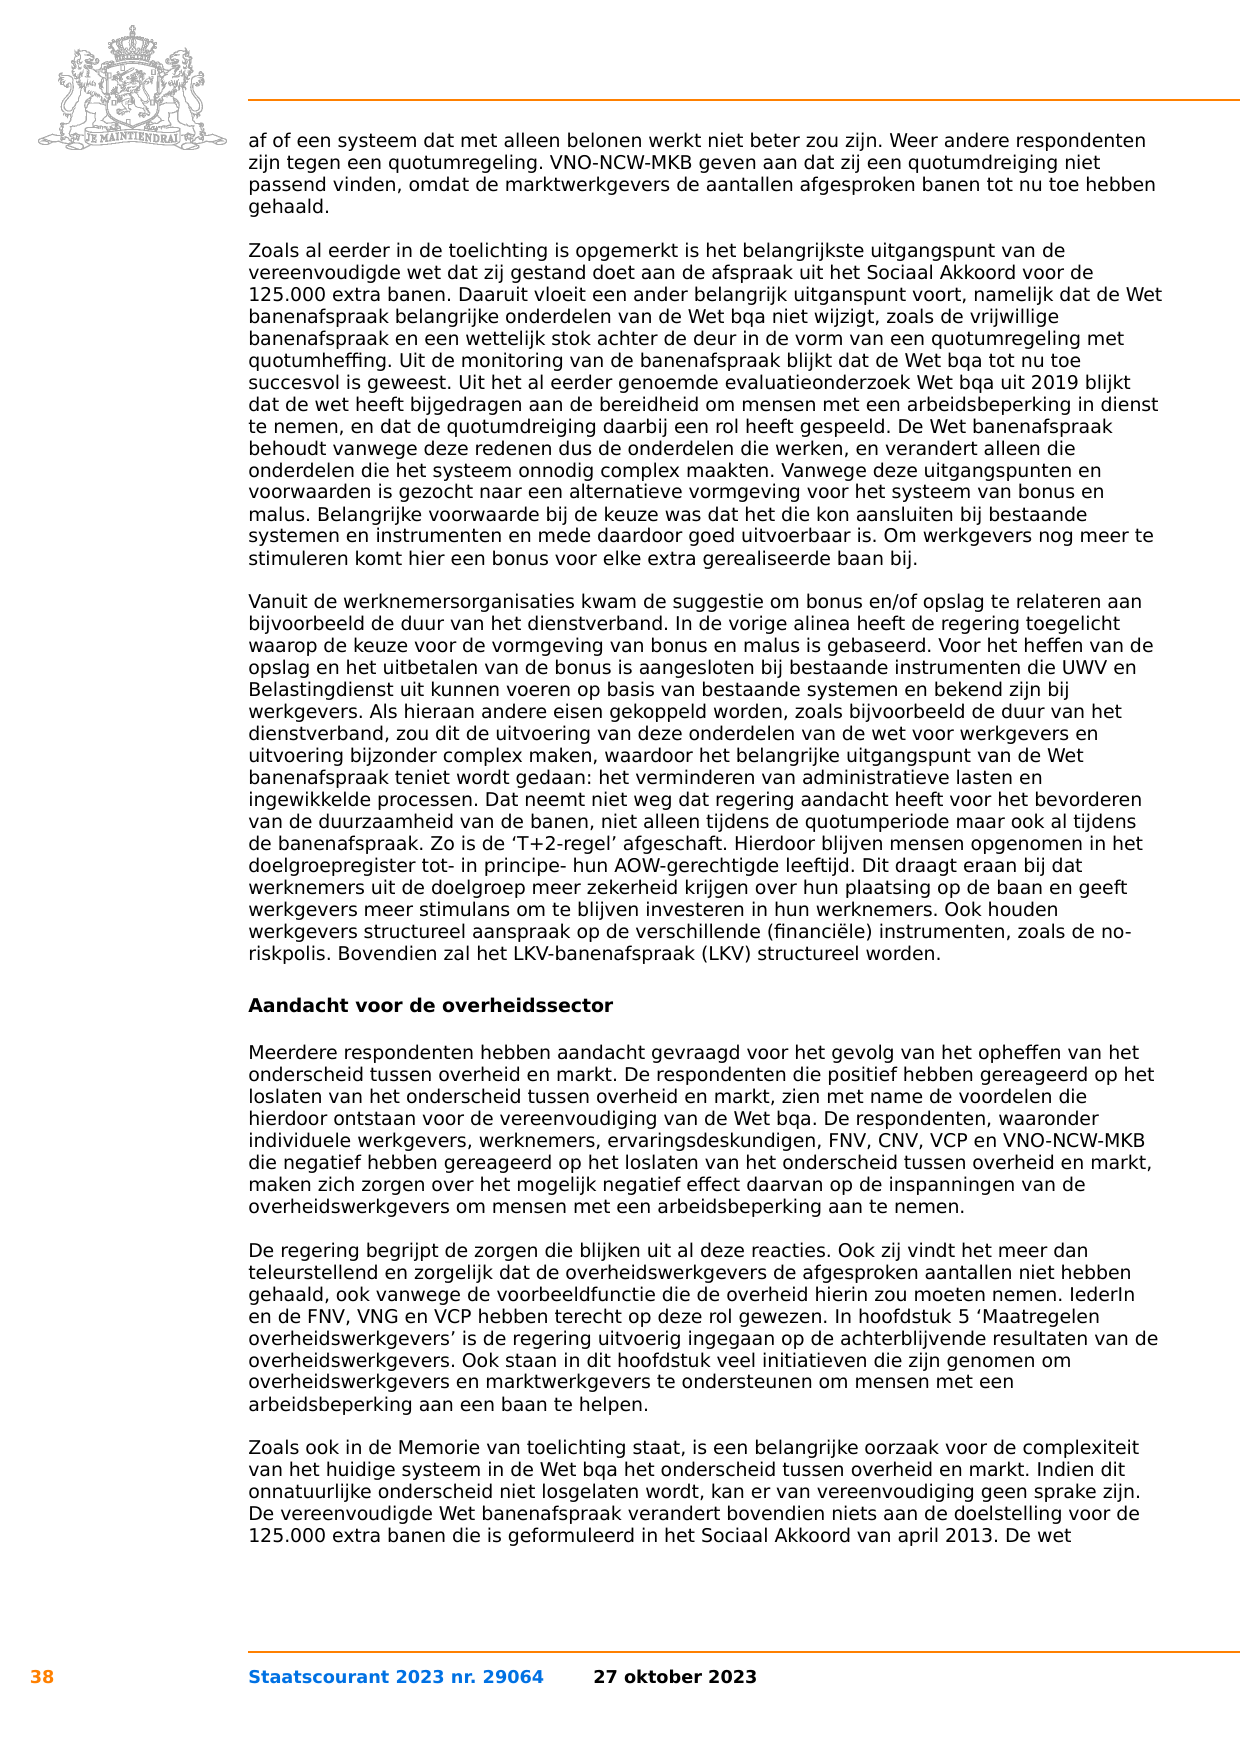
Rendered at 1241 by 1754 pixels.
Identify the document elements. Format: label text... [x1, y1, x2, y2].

text Zoals ook in de Memorie van toelichting staat, is een belangrijke oorzaak voor de complexiteit van het huidige systeem in de Wet bqa het onderscheid tussen overheid en markt. Indien dit onnatuurlijke onderscheid niet losgelaten wordt, kan er van vereenvoudiging geen sprake zijn. De vereenvoudigde Wet banenafspraak verandert bovendien niets aan de doelstelling voor de 125.000 extra banen die is geformuleerd in het Sociaal Akkoord van april 2013. De wet [248, 1437, 1163, 1547]
text af of een systeem dat met alleen belonen werkt niet beter zou zijn. Weer andere respondenten zijn tegen een quotumregeling. VNO-NCW-MKB geven aan dat zij een quotumdreiging niet passend vinden, omdat de marktwerkgevers de aantallen afgesproken banen tot nu toe hebben gehaald. [248, 130, 1163, 218]
text Zoals al eerder in de toelichting is opgemerkt is het belangrijkste uitgangspunt van de vereenvoudigde wet dat zij gestand doet aan de afspraak uit het Sociaal Akkoord voor de 125.000 extra banen. Daaruit vloeit een ander belangrijk uitganspunt voort, namelijk dat de Wet banenafspraak belangrijke onderdelen van de Wet bqa niet wijzigt, zoals de vrijwillige banenafspraak en een wettelijk stok achter de deur in de vorm van een quotumregeling met quotumheffing. Uit de monitoring van de banenafspraak blijkt dat de Wet bqa tot nu toe succesvol is geweest. Uit het al eerder genoemde evaluatieonderzoek Wet bqa uit 2019 blijkt dat de wet heeft bijgedragen aan de bereidheid om mensen met een arbeidsbeperking in dienst te nemen, en dat de quotumdreiging daarbij een rol heeft gespeeld. De Wet banenafspraak behoudt vanwege deze redenen dus de onderdelen die werken, en verandert alleen die onderdelen die het systeem onnodig complex maakten. Vanwege deze uitgangspunten en voorwaarden is gezocht naar een alternatieve vormgeving voor het systeem van bonus en malus. Belangrijke voorwaarde bij de keuze was dat het die kon aansluiten bij bestaande systemen en instrumenten en mede daardoor goed uitvoerbaar is. Om werkgevers nog meer te stimuleren komt hier een bonus voor elke extra gerealiseerde baan bij. [248, 240, 1163, 569]
subtitle Aandacht voor de overheidssector [248, 995, 1163, 1017]
text De regering begrijpt de zorgen die blijken uit al deze reacties. Ook zij vindt het meer dan teleurstellend en zorgelijk dat de overheidswerkgevers de afgesproken aantallen niet hebben gehaald, ook vanwege de voorbeeldfunctie die de overheid hierin zou moeten nemen. IederIn en de FNV, VNG en VCP hebben terecht op deze rol gewezen. In hoofdstuk 5 ‘Maatregelen overheidswerkgevers’ is de regering uitvoerig ingegaan op de achterblijvende resultaten van de overheidswerkgevers. Ook staan in dit hoofdstuk veel initiatieven die zijn genomen om overheidswerkgevers en marktwerkgevers te ondersteunen om mensen met een arbeidsbeperking aan een baan te helpen. [248, 1239, 1163, 1415]
text Vanuit de werknemersorganisaties kwam de suggestie om bonus en/of opslag te relateren aan bijvoorbeeld de duur van het dienstverband. In de vorige alinea heeft de regering toegelicht waarop de keuze voor de vormgeving van bonus en malus is gebaseerd. Voor het heffen van de opslag en het uitbetalen van de bonus is aangesloten bij bestaande instrumenten die UWV en Belastingdienst uit kunnen voeren op basis van bestaande systemen en bekend zijn bij werkgevers. Als hieraan andere eisen gekoppeld worden, zoals bijvoorbeeld de duur van het dienstverband, zou dit de uitvoering van deze onderdelen van de wet voor werkgevers en uitvoering bijzonder complex maken, waardoor het belangrijke uitgangspunt van de Wet banenafspraak teniet wordt gedaan: het verminderen van administratieve lasten en ingewikkelde processen. Dat neemt niet weg dat regering aandacht heeft voor het bevorderen van de duurzaamheid van de banen, niet alleen tijdens de quotumperiode maar ook al tijdens de banenafspraak. Zo is de ‘T+2-regel’ afgeschaft. Hierdoor blijven mensen opgenomen in het doelgroepregister tot- in principe- hun AOW-gerechtigde leeftijd. Dit draagt eraan bij dat werknemers uit de doelgroep meer zekerheid krijgen over hun plaatsing op de baan en geeft werkgevers meer stimulans om te blijven investeren in hun werknemers. Ook houden werkgevers structureel aanspraak op de verschillende (financiële) instrumenten, zoals de no-riskpolis. Bovendien zal het LKV-banenafspraak (LKV) structureel worden. [248, 591, 1163, 965]
text Meerdere respondenten hebben aandacht gevraagd voor het gevolg van het opheffen van het onderscheid tussen overheid en markt. De respondenten die positief hebben gereageerd op het loslaten van het onderscheid tussen overheid en markt, zien met name de voordelen die hierdoor ontstaan voor de vereenvoudiging van de Wet bqa. De respondenten, waaronder individuele werkgevers, werknemers, ervaringsdeskundigen, FNV, CNV, VCP en VNO-NCW-MKB die negatief hebben gereageerd op het loslaten van het onderscheid tussen overheid en markt, maken zich zorgen over het mogelijk negatief effect daarvan op de inspanningen van de overheidswerkgevers om mensen met een arbeidsbeperking aan te nemen. [248, 1042, 1163, 1218]
picture [38, 25, 227, 150]
